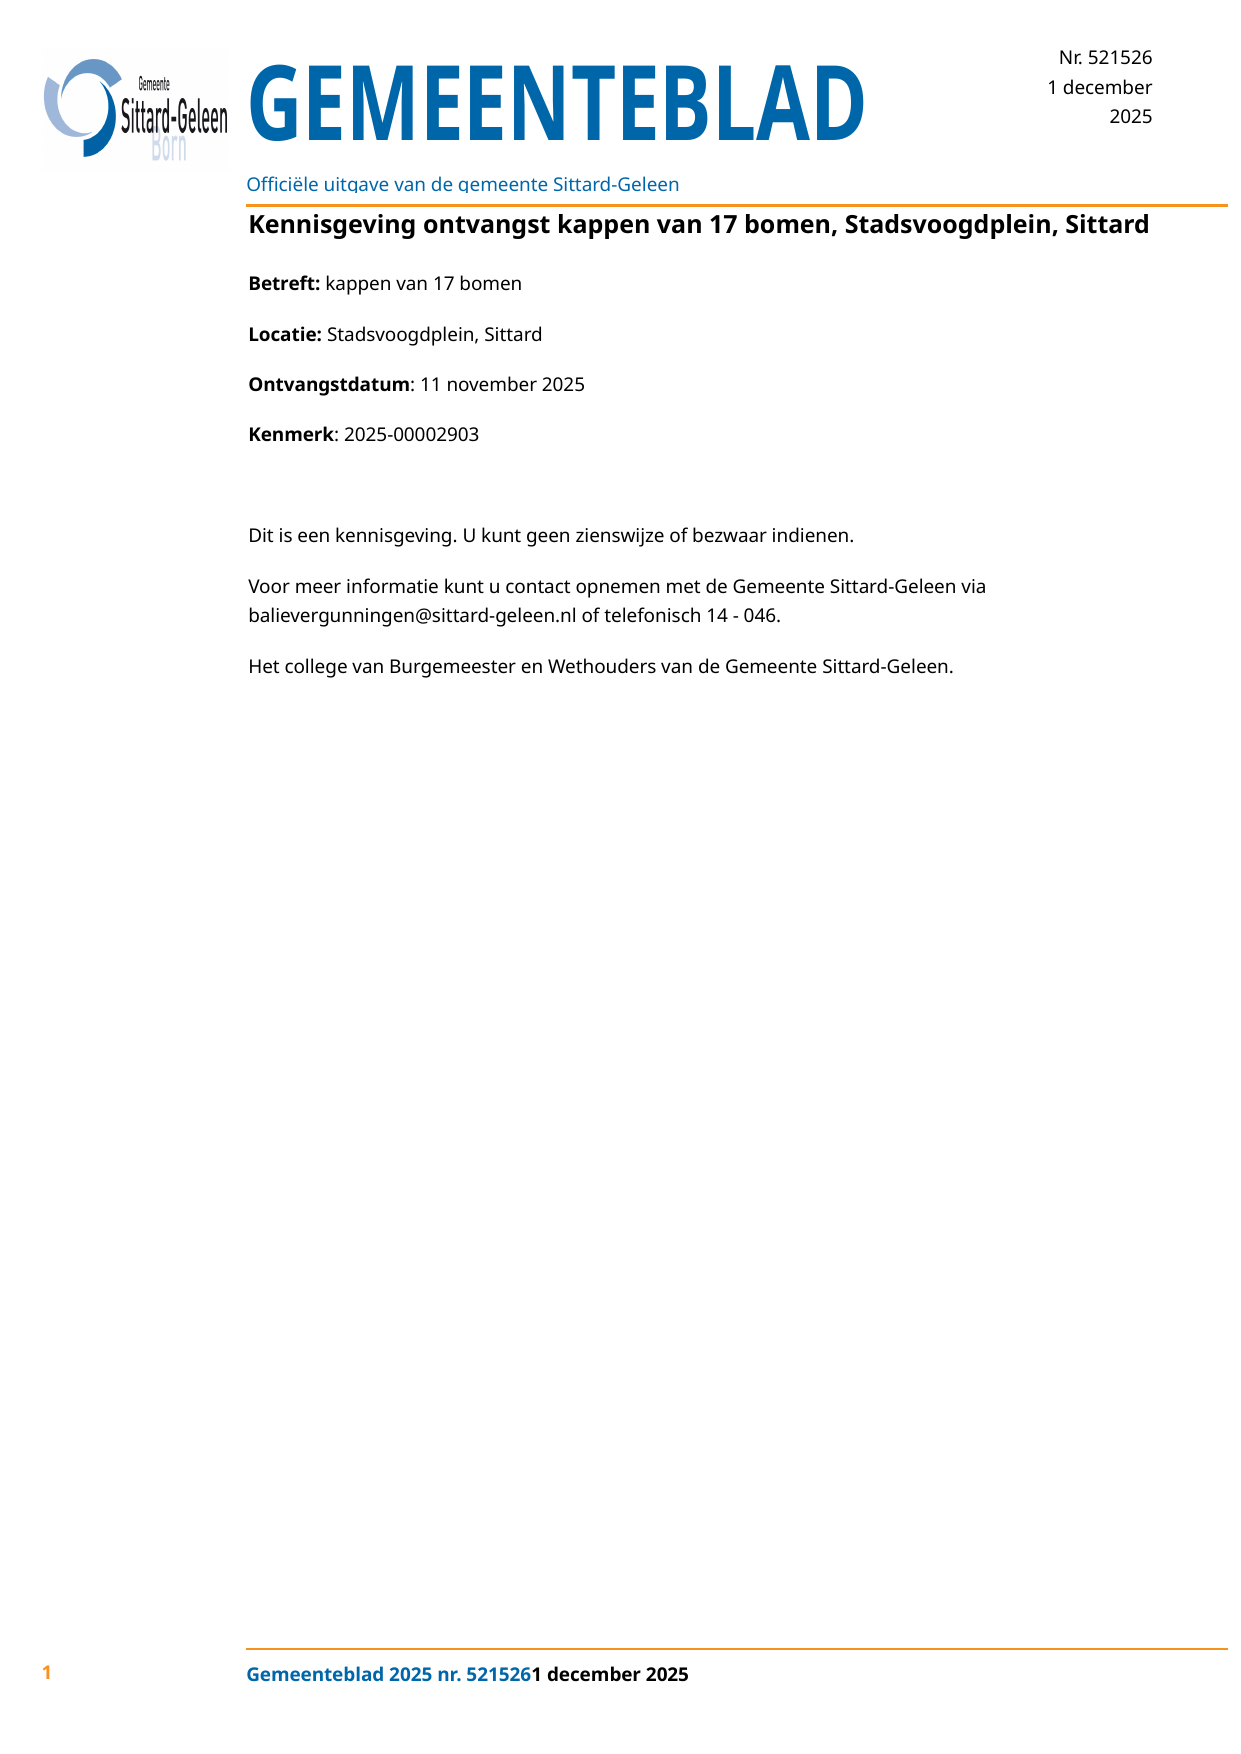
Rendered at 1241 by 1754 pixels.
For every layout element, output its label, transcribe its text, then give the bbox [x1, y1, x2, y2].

text Kenmerk: 2025-00002903 [248, 422, 1152, 447]
text Het college van Burgemeester en Wethouders van de Gemeente Sittard-Geleen. [248, 653, 1152, 678]
text Kennisgeving ontvangst kappen van 17 bomen, Stadsvoogdplein, Sittard [248, 207, 1152, 241]
text Locatie: Stadsvoogdplein, Sittard [248, 321, 1152, 346]
picture [41, 47, 231, 172]
text Dit is een kennisgeving. U kunt geen zienswijze of bezwaar indienen. [248, 522, 1152, 548]
text Ontvangstdatum: 11 november 2025 [248, 371, 1152, 397]
text Betreft: kappen van 17 bomen [248, 270, 1152, 296]
text Voor meer informatie kunt u contact opnemen met de Gemeente Sittard-Geleen via balievergunningen@sittard-geleen.nl of telefonisch 14 - 046. [248, 573, 1152, 628]
